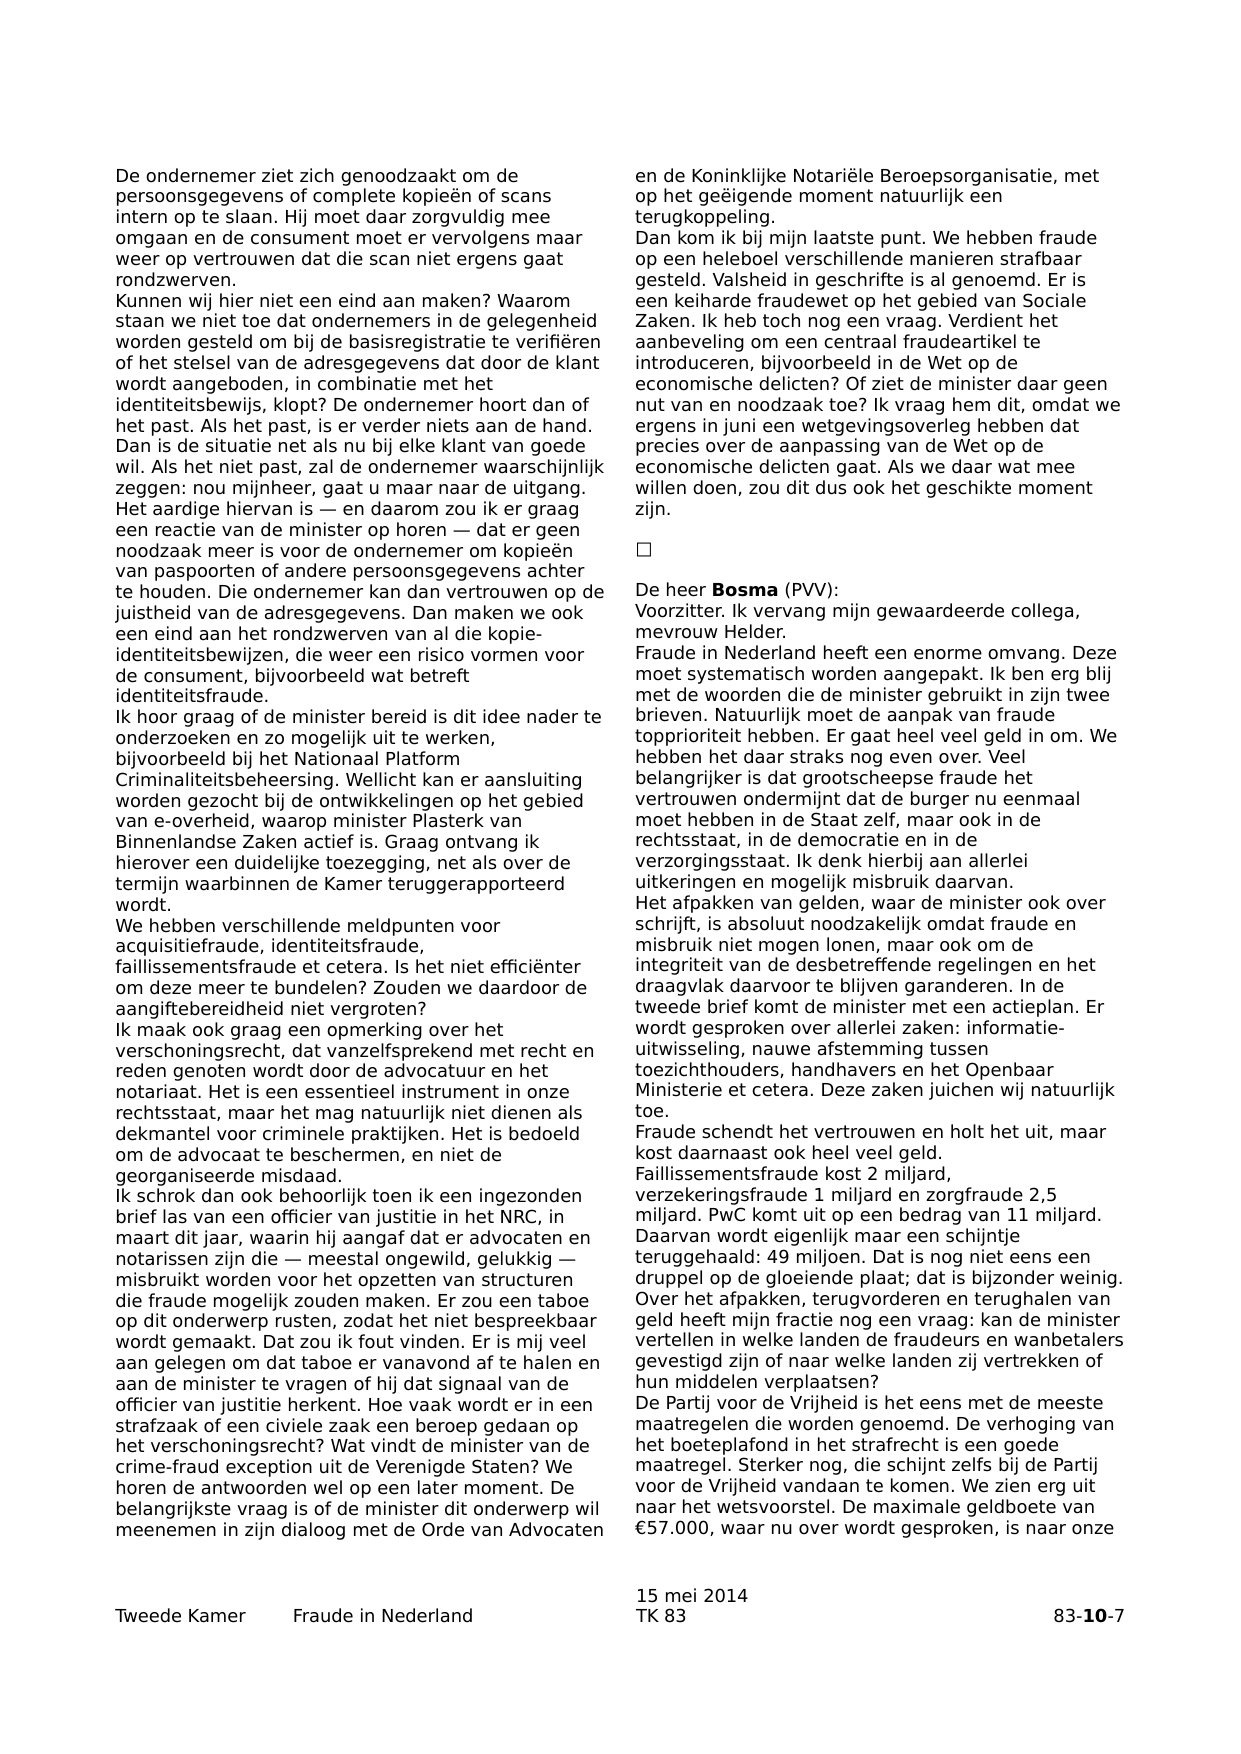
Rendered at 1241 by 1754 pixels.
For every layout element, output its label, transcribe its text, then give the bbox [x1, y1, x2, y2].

text ⬜ [635, 539, 1125, 560]
text Over het afpakken, terugvorderen en terughalen van geld heeft mijn fractie nog een vraag: kan de minister vertellen in welke landen de fraudeurs en wanbetalers gevestigd zijn of naar welke landen zij vertrekken of hun middelen verplaatsen? [635, 1288, 1125, 1393]
text De heer Bosma (PVV): [635, 580, 1125, 601]
text Ik schrok dan ook behoorlijk toen ik een ingezonden brief las van een officier van justitie in het NRC, in maart dit jaar, waarin hij aangaf dat er advocaten en notarissen zijn die — meestal ongewild, gelukkig — misbruikt worden voor het opzetten van structuren die fraude mogelijk zouden maken. Er zou een taboe op dit onderwerp rusten, zodat het niet bespreekbaar wordt gemaakt. Dat zou ik fout vinden. Er is mij veel aan gelegen om dat taboe er vanavond af te halen en aan de minister te vragen of hij dat signaal van de officier van justitie herkent. Hoe vaak wordt er in een strafzaak of een civiele zaak een beroep gedaan op het verschoningsrecht? Wat vindt de minister van de crime-fraud exception uit de Verenigde Staten? We horen de antwoorden wel op een later moment. De belangrijkste vraag is of de minister dit onderwerp wil meenemen in zijn dialoog met de Orde van Advocaten [115, 1186, 605, 1540]
text Fraude schendt het vertrouwen en holt het uit, maar kost daarnaast ook heel veel geld. Faillissementsfraude kost 2 miljard, verzekeringsfraude 1 miljard en zorgfraude 2,5 miljard. PwC komt uit op een bedrag van 11 miljard. Daarvan wordt eigenlijk maar een schijntje teruggehaald: 49 miljoen. Dat is nog niet eens een druppel op de gloeiende plaat; dat is bijzonder weinig. [635, 1122, 1125, 1288]
text Ik hoor graag of de minister bereid is dit idee nader te onderzoeken en zo mogelijk uit te werken, bijvoorbeeld bij het Nationaal Platform Criminaliteitsbeheersing. Wellicht kan er aansluiting worden gezocht bij de ontwikkelingen op het gebied van e-overheid, waarop minister Plasterk van Binnenlandse Zaken actief is. Graag ontvang ik hierover een duidelijke toezegging, net als over de termijn waarbinnen de Kamer teruggerapporteerd wordt. [115, 707, 605, 915]
text Dan kom ik bij mijn laatste punt. We hebben fraude op een heleboel verschillende manieren strafbaar gesteld. Valsheid in geschrifte is al genoemd. Er is een keiharde fraudewet op het gebied van Sociale Zaken. Ik heb toch nog een vraag. Verdient het aanbeveling om een centraal fraudeartikel te introduceren, bijvoorbeeld in de Wet op de economische delicten? Of ziet de minister daar geen nut van en noodzaak toe? Ik vraag hem dit, omdat we ergens in juni een wetgevingsoverleg hebben dat precies over de aanpassing van de Wet op de economische delicten gaat. Als we daar wat mee willen doen, zou dit dus ook het geschikte moment zijn. [635, 228, 1125, 519]
text Het aardige hiervan is — en daarom zou ik er graag een reactie van de minister op horen — dat er geen noodzaak meer is voor de ondernemer om kopieën van paspoorten of andere persoonsgegevens achter te houden. Die ondernemer kan dan vertrouwen op de juistheid van de adresgegevens. Dan maken we ook een eind aan het rondzwerven van al die kopie-identiteitsbewijzen, die weer een risico vormen voor de consument, bijvoorbeeld wat betreft identiteitsfraude. [115, 499, 605, 707]
text Ik maak ook graag een opmerking over het verschoningsrecht, dat vanzelfsprekend met recht en reden genoten wordt door de advocatuur en het notariaat. Het is een essentieel instrument in onze rechtsstaat, maar het mag natuurlijk niet dienen als dekmantel voor criminele praktijken. Het is bedoeld om de advocaat te beschermen, en niet de georganiseerde misdaad. [115, 1019, 605, 1186]
text We hebben verschillende meldpunten voor acquisitiefraude, identiteitsfraude, faillissementsfraude et cetera. Is het niet efficiënter om deze meer te bundelen? Zouden we daardoor de aangiftebereidheid niet vergroten? [115, 915, 605, 1019]
text Het afpakken van gelden, waar de minister ook over schrijft, is absoluut noodzakelijk omdat fraude en misbruik niet mogen lonen, maar ook om de integriteit van de desbetreffende regelingen en het draagvlak daarvoor te blijven garanderen. In de tweede brief komt de minister met een actieplan. Er wordt gesproken over allerlei zaken: informatie-uitwisseling, nauwe afstemming tussen toezichthouders, handhavers en het Openbaar Ministerie et cetera. Deze zaken juichen wij natuurlijk toe. [635, 893, 1125, 1122]
text Fraude in Nederland heeft een enorme omvang. Deze moet systematisch worden aangepakt. Ik ben erg blij met de woorden die de minister gebruikt in zijn twee brieven. Natuurlijk moet de aanpak van fraude topprioriteit hebben. Er gaat heel veel geld in om. We hebben het daar straks nog even over. Veel belangrijker is dat grootscheepse fraude het vertrouwen ondermijnt dat de burger nu eenmaal moet hebben in de Staat zelf, maar ook in de rechtsstaat, in de democratie en in de verzorgingsstaat. Ik denk hierbij aan allerlei uitkeringen en mogelijk misbruik daarvan. [635, 643, 1125, 893]
text en de Koninklijke Notariële Beroepsorganisatie, met op het geëigende moment natuurlijk een terugkoppeling. [635, 165, 1125, 228]
text Kunnen wij hier niet een eind aan maken? Waarom staan we niet toe dat ondernemers in de gelegenheid worden gesteld om bij de basisregistratie te verifiëren of het stelsel van de adresgegevens dat door de klant wordt aangeboden, in combinatie met het identiteitsbewijs, klopt? De ondernemer hoort dan of het past. Als het past, is er verder niets aan de hand. Dan is de situatie net als nu bij elke klant van goede wil. Als het niet past, zal de ondernemer waarschijnlijk zeggen: nou mijnheer, gaat u maar naar de uitgang. [115, 290, 605, 499]
text De ondernemer ziet zich genoodzaakt om de persoonsgegevens of complete kopieën of scans intern op te slaan. Hij moet daar zorgvuldig mee omgaan en de consument moet er vervolgens maar weer op vertrouwen dat die scan niet ergens gaat rondzwerven. [115, 165, 605, 290]
text De Partij voor de Vrijheid is het eens met de meeste maatregelen die worden genoemd. De verhoging van het boeteplafond in het strafrecht is een goede maatregel. Sterker nog, die schijnt zelfs bij de Partij voor de Vrijheid vandaan te komen. We zien erg uit naar het wetsvoorstel. De maximale geldboete van €57.000, waar nu over wordt gesproken, is naar onze [635, 1393, 1125, 1538]
text Voorzitter. Ik vervang mijn gewaardeerde collega, mevrouw Helder. [635, 601, 1125, 643]
